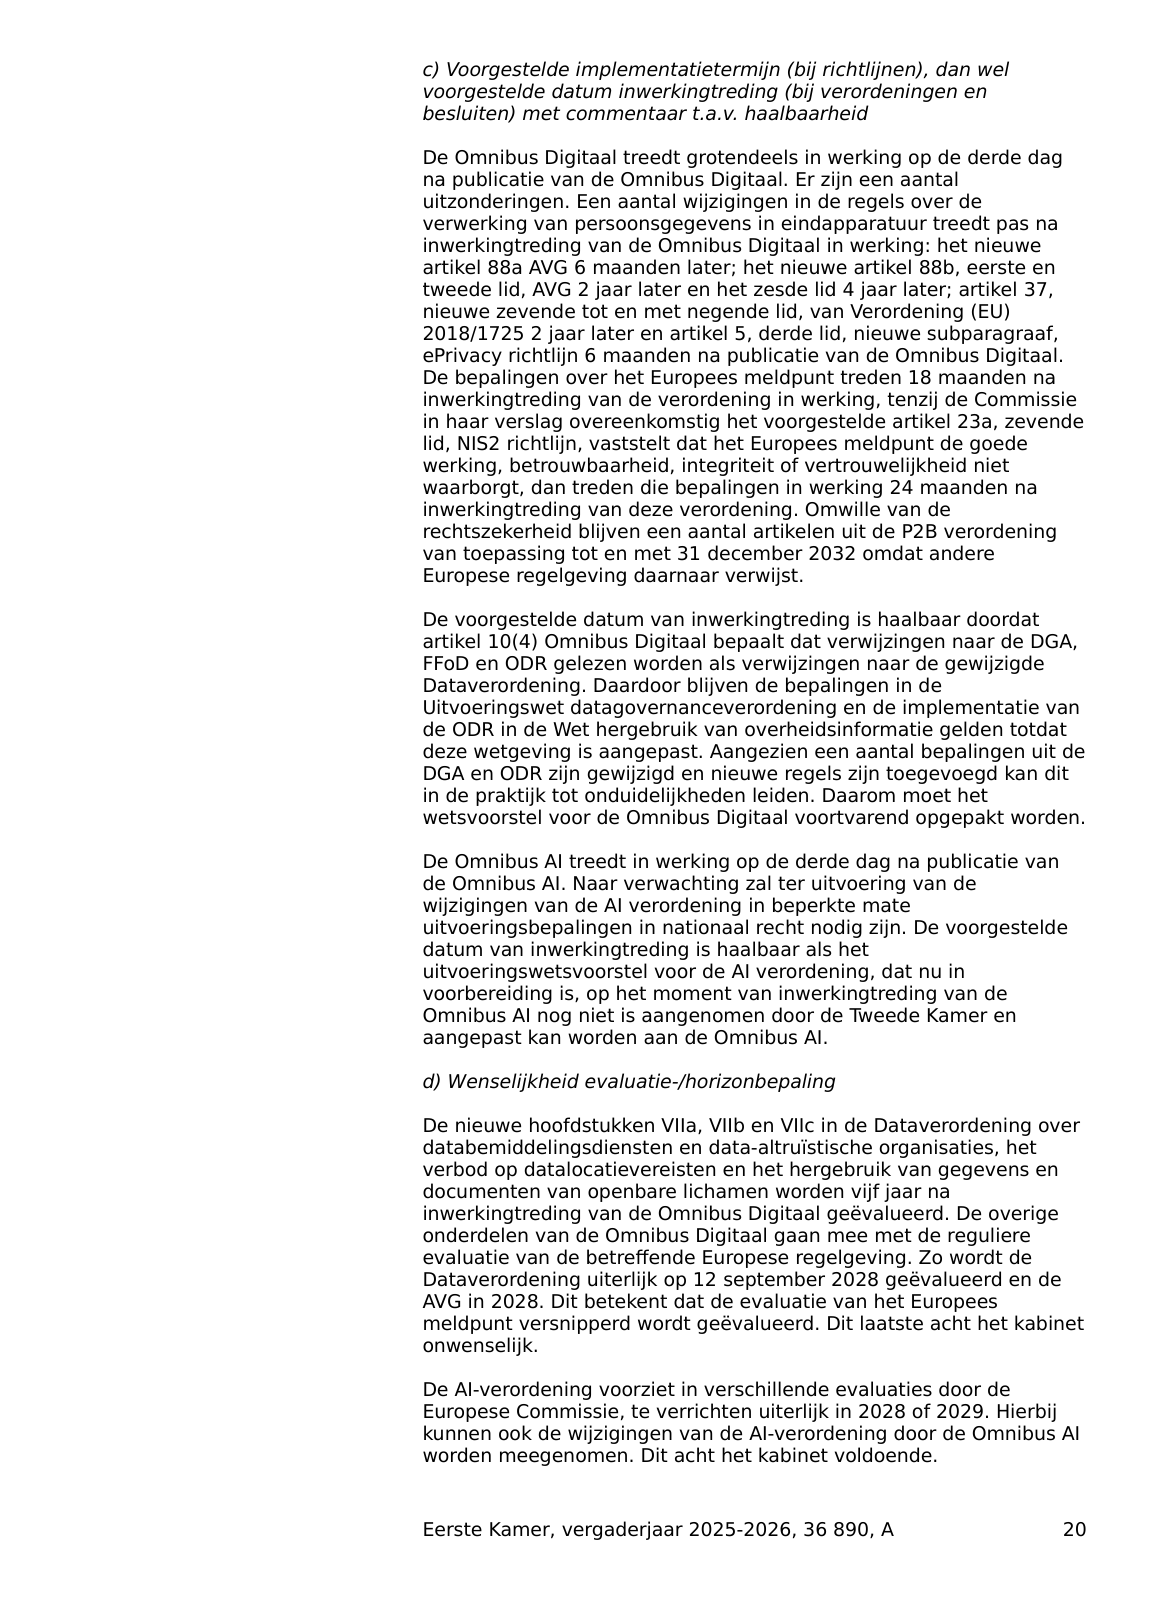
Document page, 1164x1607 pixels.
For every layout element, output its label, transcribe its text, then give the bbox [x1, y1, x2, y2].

subtitle d) Wenselijkheid evaluatie-/horizonbepaling [422, 1071, 1087, 1093]
text De Omnibus AI treedt in werking op de derde dag na publicatie van de Omnibus AI. Naar verwachting zal ter uitvoering van de wijzigingen van de AI verordening in beperkte mate uitvoeringsbepalingen in nationaal recht nodig zijn. De voorgestelde datum van inwerkingtreding is haalbaar als het uitvoeringswetsvoorstel voor de AI verordening, dat nu in voorbereiding is, op het moment van inwerkingtreding van de Omnibus AI nog niet is aangenomen door de Tweede Kamer en aangepast kan worden aan de Omnibus AI. [422, 851, 1087, 1049]
text De Omnibus Digitaal treedt grotendeels in werking op de derde dag na publicatie van de Omnibus Digitaal. Er zijn een aantal uitzonderingen. Een aantal wijzigingen in de regels over de verwerking van persoonsgegevens in eindapparatuur treedt pas na inwerkingtreding van de Omnibus Digitaal in werking: het nieuwe artikel 88a AVG 6 maanden later; het nieuwe artikel 88b, eerste en tweede lid, AVG 2 jaar later en het zesde lid 4 jaar later; artikel 37, nieuwe zevende tot en met negende lid, van Verordening (EU) 2018/1725 2 jaar later en artikel 5, derde lid, nieuwe subparagraaf, ePrivacy richtlijn 6 maanden na publicatie van de Omnibus Digitaal. De bepalingen over het Europees meldpunt treden 18 maanden na inwerkingtreding van de verordening in werking, tenzij de Commissie in haar verslag overeenkomstig het voorgestelde artikel 23a, zevende lid, NIS2 richtlijn, vaststelt dat het Europees meldpunt de goede werking, betrouwbaarheid, integriteit of vertrouwelijkheid niet waarborgt, dan treden die bepalingen in werking 24 maanden na inwerkingtreding van deze verordening. Omwille van de rechtszekerheid blijven een aantal artikelen uit de P2B verordening van toepassing tot en met 31 december 2032 omdat andere Europese regelgeving daarnaar verwijst. [422, 147, 1087, 587]
text De AI-verordening voorziet in verschillende evaluaties door de Europese Commissie, te verrichten uiterlijk in 2028 of 2029. Hierbij kunnen ook de wijzigingen van de AI-verordening door de Omnibus AI worden meegenomen. Dit acht het kabinet voldoende. [422, 1379, 1087, 1467]
subtitle c) Voorgestelde implementatietermijn (bij richtlijnen), dan wel voorgestelde datum inwerkingtreding (bij verordeningen en besluiten) met commentaar t.a.v. haalbaarheid [422, 59, 1087, 125]
text De voorgestelde datum van inwerkingtreding is haalbaar doordat artikel 10(4) Omnibus Digitaal bepaalt dat verwijzingen naar de DGA, FFoD en ODR gelezen worden als verwijzingen naar de gewijzigde Dataverordening. Daardoor blijven de bepalingen in de Uitvoeringswet datagovernanceverordening en de implementatie van de ODR in de Wet hergebruik van overheidsinformatie gelden totdat deze wetgeving is aangepast. Aangezien een aantal bepalingen uit de DGA en ODR zijn gewijzigd en nieuwe regels zijn toegevoegd kan dit in de praktijk tot onduidelijkheden leiden. Daarom moet het wetsvoorstel voor de Omnibus Digitaal voortvarend opgepakt worden. [422, 609, 1087, 829]
text De nieuwe hoofdstukken VIIa, VIIb en VIIc in de Dataverordening over databemiddelingsdiensten en data-altruïstische organisaties, het verbod op datalocatievereisten en het hergebruik van gegevens en documenten van openbare lichamen worden vijf jaar na inwerkingtreding van de Omnibus Digitaal geëvalueerd. De overige onderdelen van de Omnibus Digitaal gaan mee met de reguliere evaluatie van de betreffende Europese regelgeving. Zo wordt de Dataverordening uiterlijk op 12 september 2028 geëvalueerd en de AVG in 2028. Dit betekent dat de evaluatie van het Europees meldpunt versnipperd wordt geëvalueerd. Dit laatste acht het kabinet onwenselijk. [422, 1115, 1087, 1357]
